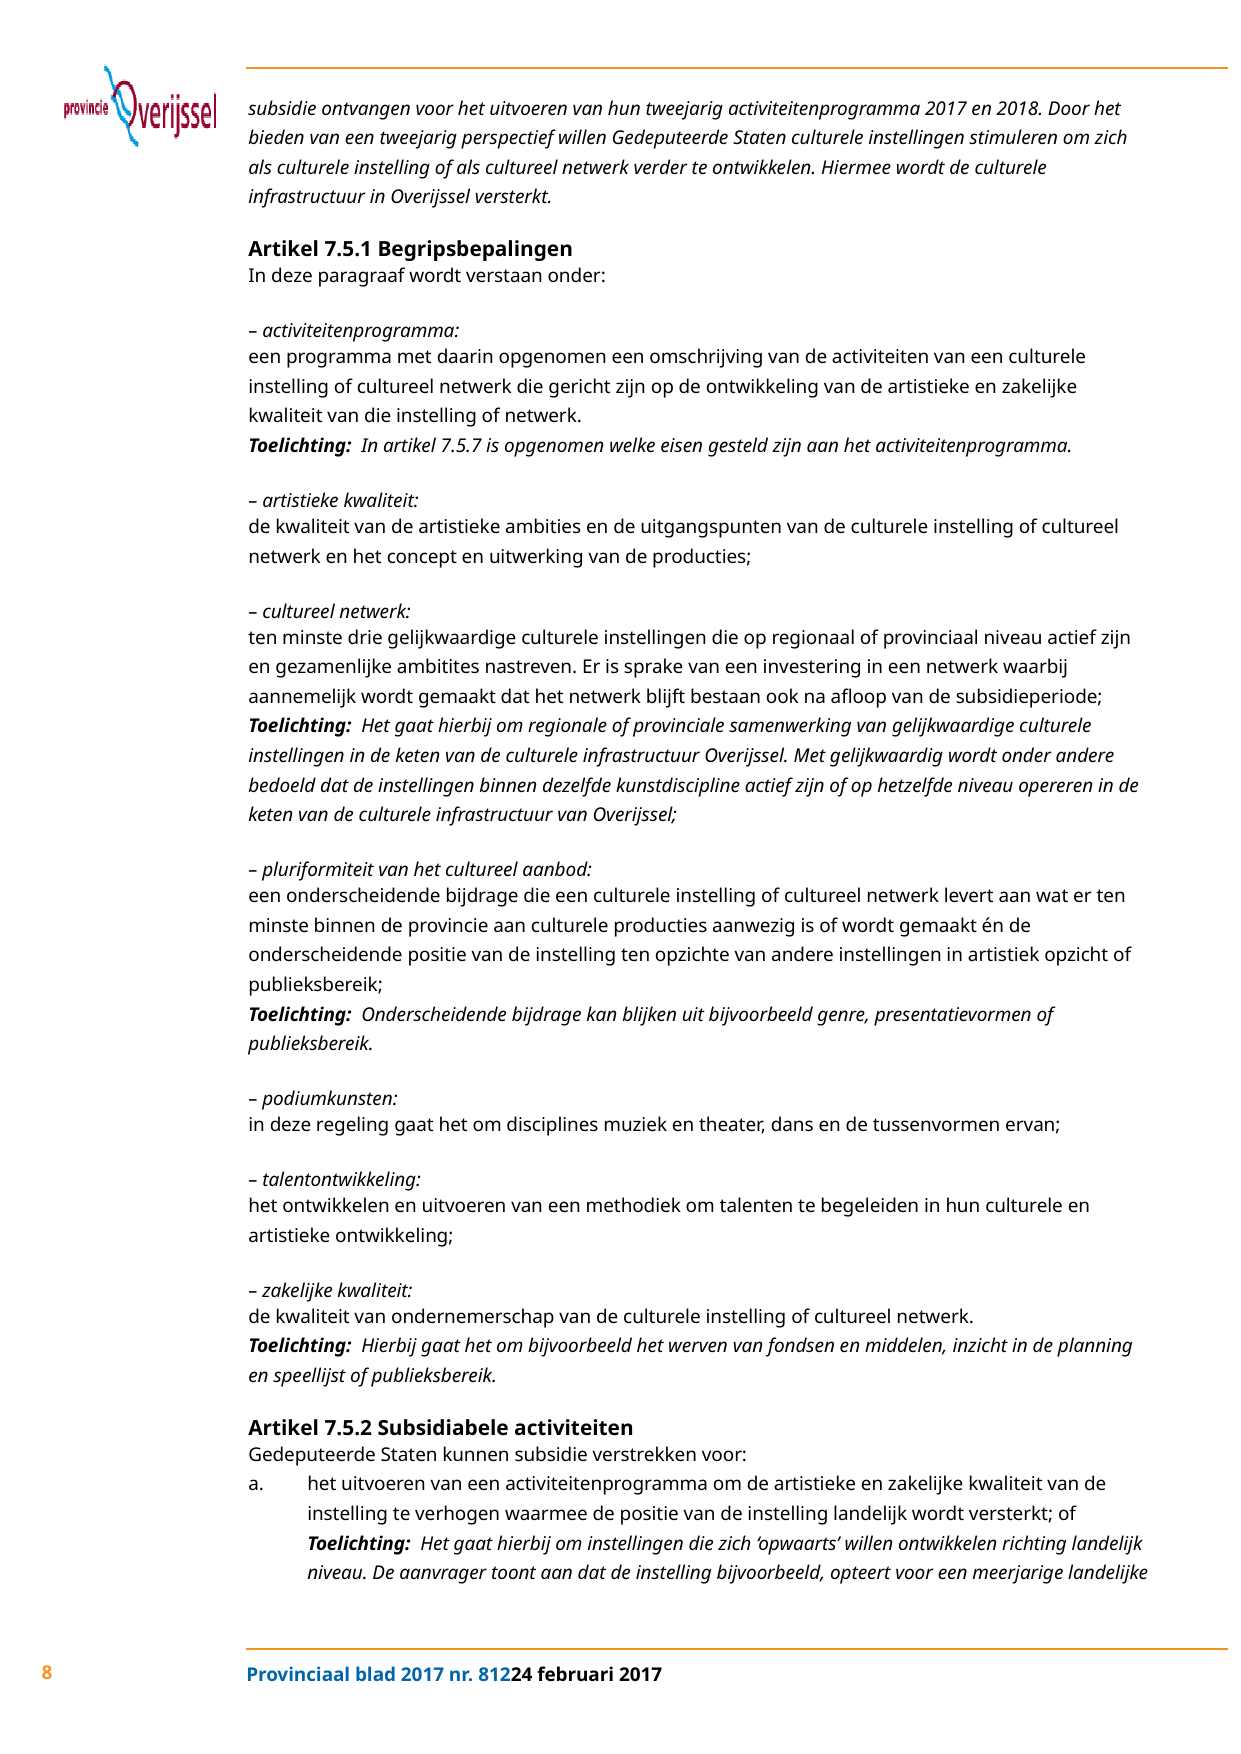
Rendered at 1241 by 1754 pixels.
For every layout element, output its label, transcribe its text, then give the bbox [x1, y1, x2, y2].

text in deze regeling gaat het om disciplines muziek en theater, dans en de tussenvormen ervan; [248, 1111, 1152, 1137]
text – activiteitenprogramma: [248, 318, 1152, 343]
list Toelichting: Het gaat hierbij om instellingen die zich ‘opwaarts’ willen ontwikkelen richting landelijk niveau. De aanvrager toont aan dat de instelling bijvoorbeeld, opteert voor een meerjarige landelijke [248, 1530, 1152, 1585]
text de kwaliteit van de artistieke ambities en de uitgangspunten van de culturele instelling of cultureel netwerk en het concept en uitwerking van de producties; [248, 513, 1152, 568]
text Toelichting: Onderscheidende bijdrage kan blijken uit bijvoorbeeld genre, presentatievormen of publieksbereik. [248, 1001, 1152, 1056]
text – podiumkunsten: [248, 1086, 1152, 1111]
list het uitvoeren van een activiteitenprogramma om de artistieke en zakelijke kwaliteit van de instelling te verhogen waarmee de positie van de instelling landelijk wordt versterkt; of [248, 1471, 1152, 1526]
text In deze paragraaf wordt verstaan onder: [248, 262, 1152, 288]
text Toelichting: Hierbij gaat het om bijvoorbeeld het werven van fondsen en middelen, inzicht in de planning en speellijst of publieksbereik. [248, 1333, 1152, 1388]
text subsidie ontvangen voor het uitvoeren van hun tweejarig activiteitenprogramma 2017 en 2018. Door het bieden van een tweejarig perspectief willen Gedeputeerde Staten culturele instellingen stimuleren om zich als culturele instelling of als cultureel netwerk verder te ontwikkelen. Hiermee wordt de culturele infrastructuur in Overijssel versterkt. [248, 95, 1152, 209]
text een onderscheidende bijdrage die een culturele instelling of cultureel netwerk levert aan wat er ten minste binnen de provincie aan culturele producties aanwezig is of wordt gemaakt én de onderscheidende positie van de instelling ten opzichte van andere instellingen in artistiek opzicht of publieksbereik; [248, 882, 1152, 997]
text Artikel 7.5.2 Subsidiabele activiteiten [248, 1413, 1152, 1441]
text – pluriformiteit van het cultureel aanbod: [248, 857, 1152, 882]
text Toelichting: In artikel 7.5.7 is opgenomen welke eisen gesteld zijn aan het activiteitenprogramma. [248, 432, 1152, 458]
text – talentontwikkeling: [248, 1167, 1152, 1192]
text Gedeputeerde Staten kunnen subsidie verstrekken voor: [248, 1441, 1152, 1467]
text de kwaliteit van ondernemerschap van de culturele instelling of cultureel netwerk. [248, 1303, 1152, 1329]
text Toelichting: Het gaat hierbij om regionale of provinciale samenwerking van gelijkwaardige culturele instellingen in de keten van de culturele infrastructuur Overijssel. Met gelijkwaardig wordt onder andere bedoeld dat de instellingen binnen dezelfde kunstdiscipline actief zijn of op hetzelfde niveau opereren in de keten van de culturele infrastructuur van Overijssel; [248, 713, 1152, 827]
text het ontwikkelen en uitvoeren van een methodiek om talenten te begeleiden in hun culturele en artistieke ontwikkeling; [248, 1192, 1152, 1248]
text – cultureel netwerk: [248, 598, 1152, 624]
picture [41, 47, 231, 172]
text ten minste drie gelijkwaardige culturele instellingen die op regionaal of provinciaal niveau actief zijn en gezamenlijke ambitites nastreven. Er is sprake van een investering in een netwerk waarbij aannemelijk wordt gemaakt dat het netwerk blijft bestaan ook na afloop van de subsidieperiode; [248, 624, 1152, 709]
text – zakelijke kwaliteit: [248, 1277, 1152, 1303]
text – artistieke kwaliteit: [248, 487, 1152, 513]
text een programma met daarin opgenomen een omschrijving van de activiteiten van een culturele instelling of cultureel netwerk die gericht zijn op de ontwikkeling van de artistieke en zakelijke kwaliteit van die instelling of netwerk. [248, 343, 1152, 428]
text Artikel 7.5.1 Begripsbepalingen [248, 234, 1152, 262]
